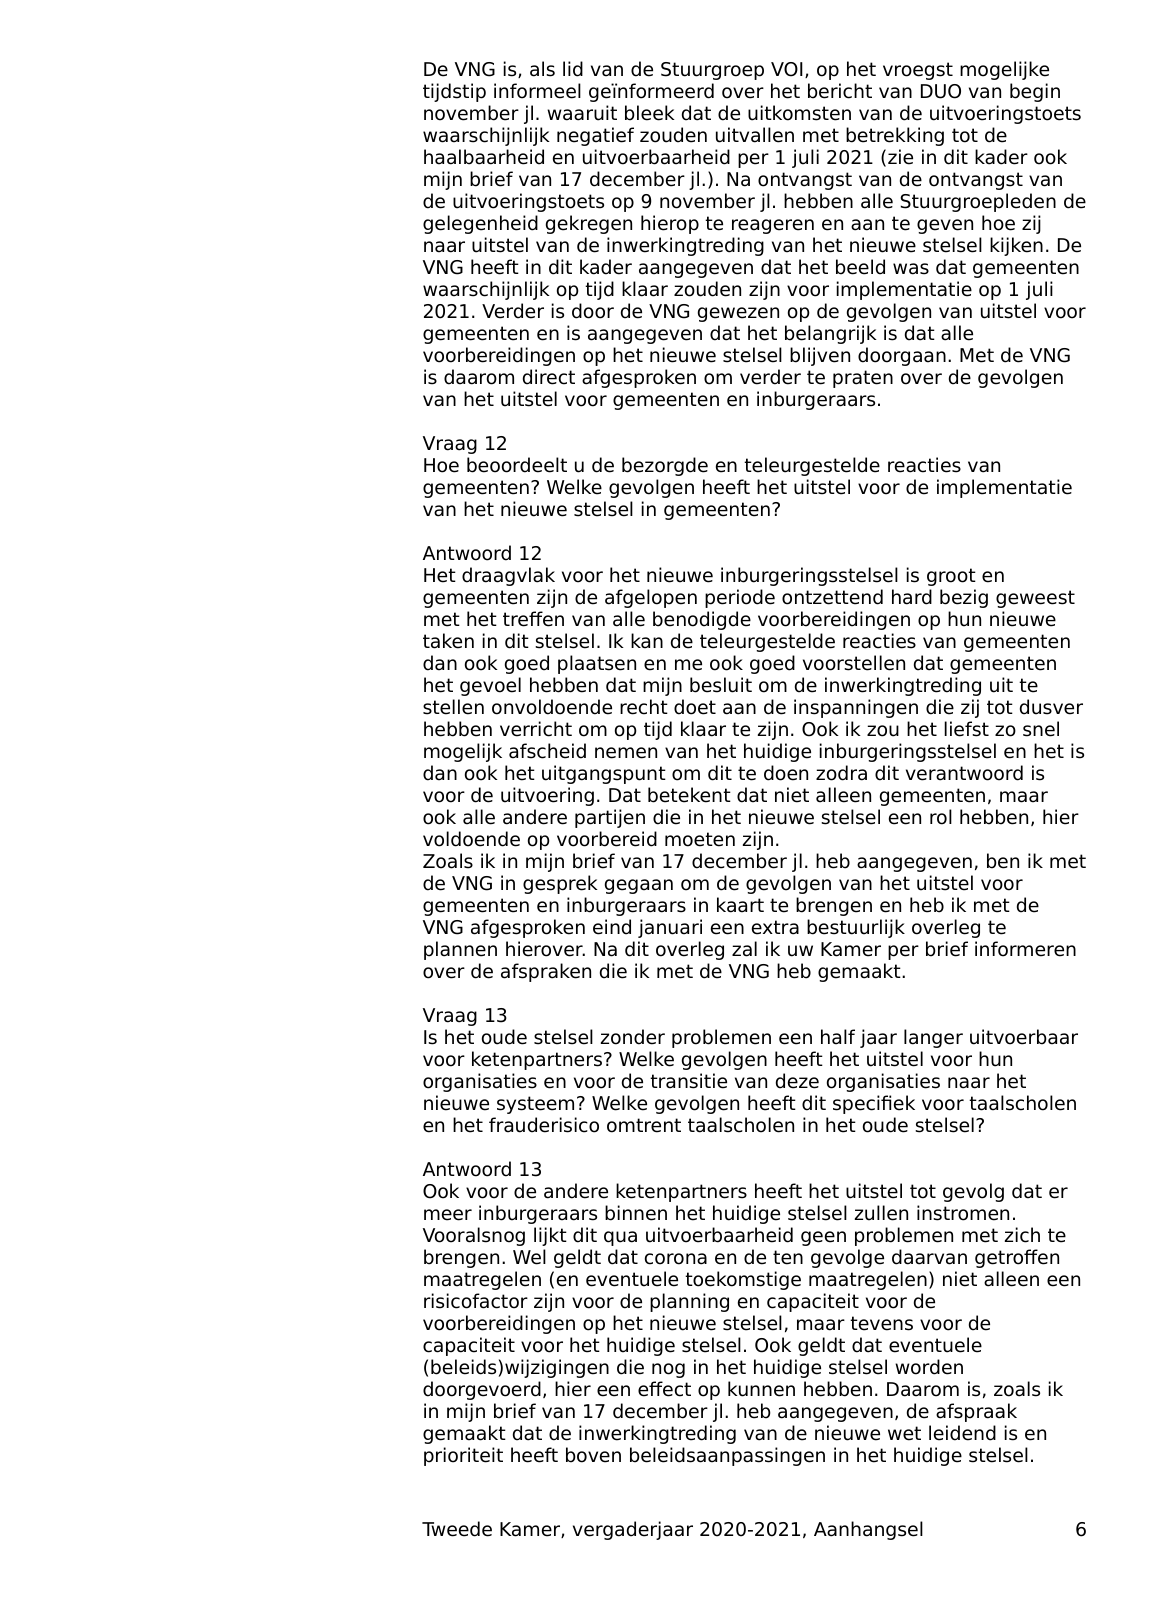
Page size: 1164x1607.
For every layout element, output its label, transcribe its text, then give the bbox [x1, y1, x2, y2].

text Is het oude stelsel zonder problemen een half jaar langer uitvoerbaar voor ketenpartners? Welke gevolgen heeft het uitstel voor hun organisaties en voor de transitie van deze organisaties naar het nieuwe systeem? Welke gevolgen heeft dit specifiek voor taalscholen en het frauderisico omtrent taalscholen in het oude stelsel? [422, 1027, 1087, 1137]
text De VNG is, als lid van de Stuurgroep VOI, op het vroegst mogelijke tijdstip informeel geïnformeerd over het bericht van DUO van begin november jl. waaruit bleek dat de uitkomsten van de uitvoeringstoets waarschijnlijk negatief zouden uitvallen met betrekking tot de haalbaarheid en uitvoerbaarheid per 1 juli 2021 (zie in dit kader ook mijn brief van 17 december jl.). Na ontvangst van de ontvangst van de uitvoeringstoets op 9 november jl. hebben alle Stuurgroepleden de gelegenheid gekregen hierop te reageren en aan te geven hoe zij naar uitstel van de inwerkingtreding van het nieuwe stelsel kijken. De VNG heeft in dit kader aangegeven dat het beeld was dat gemeenten waarschijnlijk op tijd klaar zouden zijn voor implementatie op 1 juli 2021. Verder is door de VNG gewezen op de gevolgen van uitstel voor gemeenten en is aangegeven dat het belangrijk is dat alle voorbereidingen op het nieuwe stelsel blijven doorgaan. Met de VNG is daarom direct afgesproken om verder te praten over de gevolgen van het uitstel voor gemeenten en inburgeraars. [422, 59, 1087, 411]
text Antwoord 13 [422, 1159, 1087, 1181]
text Hoe beoordeelt u de bezorgde en teleurgestelde reacties van gemeenten? Welke gevolgen heeft het uitstel voor de implementatie van het nieuwe stelsel in gemeenten? [422, 455, 1087, 521]
text Zoals ik in mijn brief van 17 december jl. heb aangegeven, ben ik met de VNG in gesprek gegaan om de gevolgen van het uitstel voor gemeenten en inburgeraars in kaart te brengen en heb ik met de VNG afgesproken eind januari een extra bestuurlijk overleg te plannen hierover. Na dit overleg zal ik uw Kamer per brief informeren over de afspraken die ik met de VNG heb gemaakt. [422, 851, 1087, 983]
text Ook voor de andere ketenpartners heeft het uitstel tot gevolg dat er meer inburgeraars binnen het huidige stelsel zullen instromen. Vooralsnog lijkt dit qua uitvoerbaarheid geen problemen met zich te brengen. Wel geldt dat corona en de ten gevolge daarvan getroffen maatregelen (en eventuele toekomstige maatregelen) niet alleen een risicofactor zijn voor de planning en capaciteit voor de voorbereidingen op het nieuwe stelsel, maar tevens voor de capaciteit voor het huidige stelsel. Ook geldt dat eventuele (beleids)wijzigingen die nog in het huidige stelsel worden doorgevoerd, hier een effect op kunnen hebben. Daarom is, zoals ik in mijn brief van 17 december jl. heb aangegeven, de afspraak gemaakt dat de inwerkingtreding van de nieuwe wet leidend is en prioriteit heeft boven beleidsaanpassingen in het huidige stelsel. [422, 1181, 1087, 1467]
text Het draagvlak voor het nieuwe inburgeringsstelsel is groot en gemeenten zijn de afgelopen periode ontzettend hard bezig geweest met het treffen van alle benodigde voorbereidingen op hun nieuwe taken in dit stelsel. Ik kan de teleurgestelde reacties van gemeenten dan ook goed plaatsen en me ook goed voorstellen dat gemeenten het gevoel hebben dat mijn besluit om de inwerkingtreding uit te stellen onvoldoende recht doet aan de inspanningen die zij tot dusver hebben verricht om op tijd klaar te zijn. Ook ik zou het liefst zo snel mogelijk afscheid nemen van het huidige inburgeringsstelsel en het is dan ook het uitgangspunt om dit te doen zodra dit verantwoord is voor de uitvoering. Dat betekent dat niet alleen gemeenten, maar ook alle andere partijen die in het nieuwe stelsel een rol hebben, hier voldoende op voorbereid moeten zijn. [422, 565, 1087, 851]
text Vraag 12 [422, 433, 1087, 455]
text Antwoord 12 [422, 543, 1087, 565]
text Vraag 13 [422, 1005, 1087, 1027]
